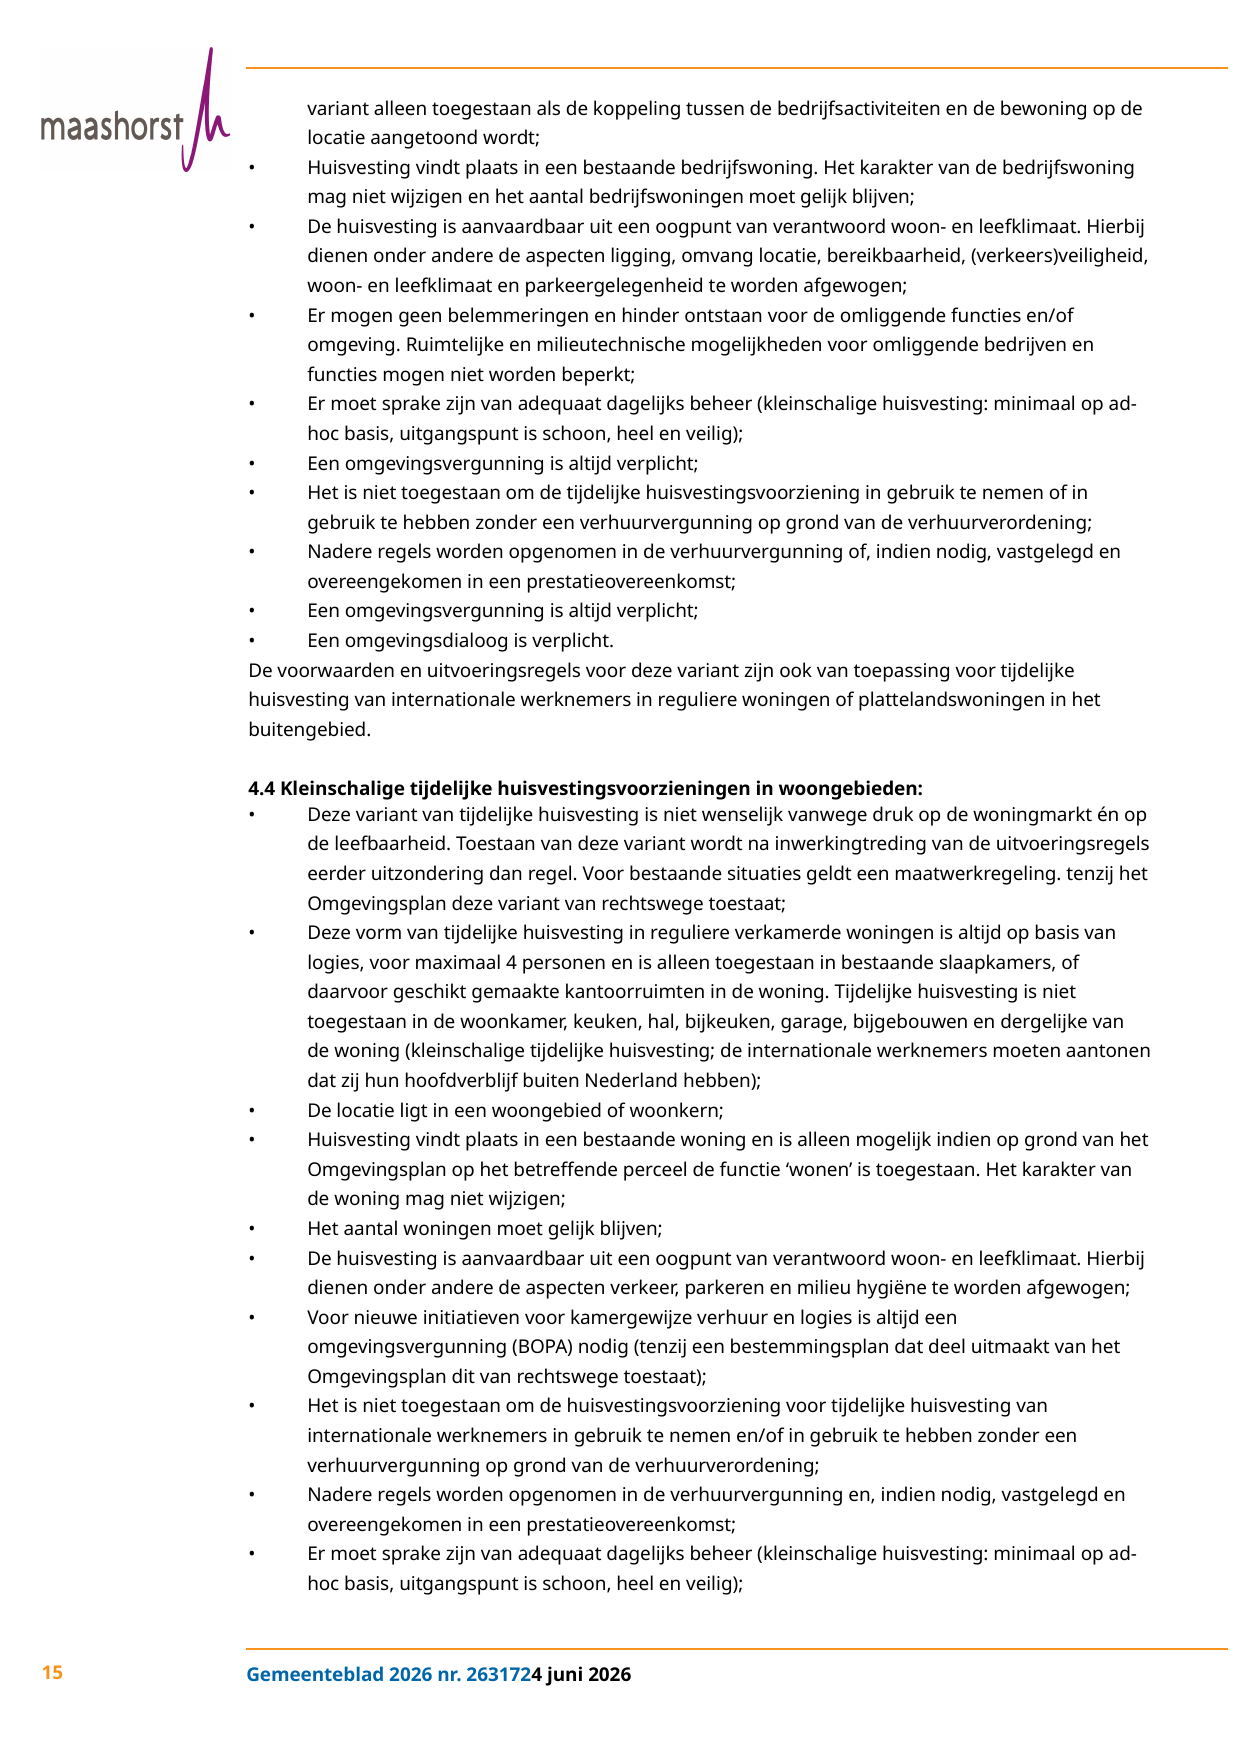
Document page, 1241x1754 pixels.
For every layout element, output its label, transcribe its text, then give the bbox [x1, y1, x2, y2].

list Er moet sprake zijn van adequaat dagelijks beheer (kleinschalige huisvesting: minimaal op ad-hoc basis, uitgangspunt is schoon, heel en veilig); [248, 1541, 1152, 1596]
list variant alleen toegestaan als de koppeling tussen de bedrijfsactiviteiten en de bewoning op de locatie aangetoond wordt; [248, 95, 1152, 150]
list De huisvesting is aanvaardbaar uit een oogpunt van verantwoord woon- en leefklimaat. Hierbij dienen onder andere de aspecten ligging, omvang locatie, bereikbaarheid, (verkeers)veiligheid, woon- en leefklimaat en parkeergelegenheid te worden afgewogen; [248, 213, 1152, 298]
list Voor nieuwe initiatieven voor kamergewijze verhuur en logies is altijd een omgevingsvergunning (BOPA) nodig (tenzij een bestemmingsplan dat deel uitmaakt van het Omgevingsplan dit van rechtswege toestaat); [248, 1304, 1152, 1389]
list Er mogen geen belemmeringen en hinder ontstaan voor de omliggende functies en/of omgeving. Ruimtelijke en milieutechnische mogelijkheden voor omliggende bedrijven en functies mogen niet worden beperkt; [248, 302, 1152, 387]
list Huisvesting vindt plaats in een bestaande bedrijfswoning. Het karakter van de bedrijfswoning mag niet wijzigen en het aantal bedrijfswoningen moet gelijk blijven; [248, 154, 1152, 209]
list Het is niet toegestaan om de huisvestingsvoorziening voor tijdelijke huisvesting van internationale werknemers in gebruik te nemen en/of in gebruik te hebben zonder een verhuurvergunning op grond van de verhuurverordening; [248, 1393, 1152, 1477]
list Huisvesting vindt plaats in een bestaande woning en is alleen mogelijk indien op grond van het Omgevingsplan op het betreffende perceel de functie ‘wonen’ is toegestaan. Het karakter van de woning mag niet wijzigen; [248, 1126, 1152, 1211]
list Nadere regels worden opgenomen in de verhuurvergunning en, indien nodig, vastgelegd en overeengekomen in een prestatieovereenkomst; [248, 1481, 1152, 1537]
list Deze variant van tijdelijke huisvesting is niet wenselijk vanwege druk op de woningmarkt én op de leefbaarheid. Toestaan van deze variant wordt na inwerkingtreding van de uitvoeringsregels eerder uitzondering dan regel. Voor bestaande situaties geldt een maatwerkregeling. tenzij het Omgevingsplan deze variant van rechtswege toestaat; [248, 801, 1152, 915]
list Het is niet toegestaan om de tijdelijke huisvestingsvoorziening in gebruik te nemen of in gebruik te hebben zonder een verhuurvergunning op grond van de verhuurverordening; [248, 479, 1152, 535]
list Nadere regels worden opgenomen in de verhuurvergunning of, indien nodig, vastgelegd en overeengekomen in een prestatieovereenkomst; [248, 538, 1152, 594]
text De voorwaarden en uitvoeringsregels voor deze variant zijn ook van toepassing voor tijdelijke huisvesting van internationale werknemers in reguliere woningen of plattelandswoningen in het buitengebied. [248, 657, 1152, 742]
list De locatie ligt in een woongebied of woonkern; [248, 1097, 1152, 1122]
list Een omgevingsdialoog is verplicht. [248, 627, 1152, 653]
list Een omgevingsvergunning is altijd verplicht; [248, 598, 1152, 623]
list Een omgevingsvergunning is altijd verplicht; [248, 450, 1152, 476]
picture [41, 47, 231, 172]
list Het aantal woningen moet gelijk blijven; [248, 1215, 1152, 1241]
list De huisvesting is aanvaardbaar uit een oogpunt van verantwoord woon- en leefklimaat. Hierbij dienen onder andere de aspecten verkeer, parkeren en milieu hygiëne te worden afgewogen; [248, 1245, 1152, 1300]
list Er moet sprake zijn van adequaat dagelijks beheer (kleinschalige huisvesting: minimaal op ad-hoc basis, uitgangspunt is schoon, heel en veilig); [248, 391, 1152, 446]
text 4.4 Kleinschalige tijdelijke huisvestingsvoorzieningen in woongebieden: [248, 775, 1152, 801]
list Deze vorm van tijdelijke huisvesting in reguliere verkamerde woningen is altijd op basis van logies, voor maximaal 4 personen en is alleen toegestaan in bestaande slaapkamers, of daarvoor geschikt gemaakte kantoorruimten in de woning. Tijdelijke huisvesting is niet toegestaan in de woonkamer, keuken, hal, bijkeuken, garage, bijgebouwen en dergelijke van de woning (kleinschalige tijdelijke huisvesting; de internationale werknemers moeten aantonen dat zij hun hoofdverblijf buiten Nederland hebben); [248, 919, 1152, 1093]
